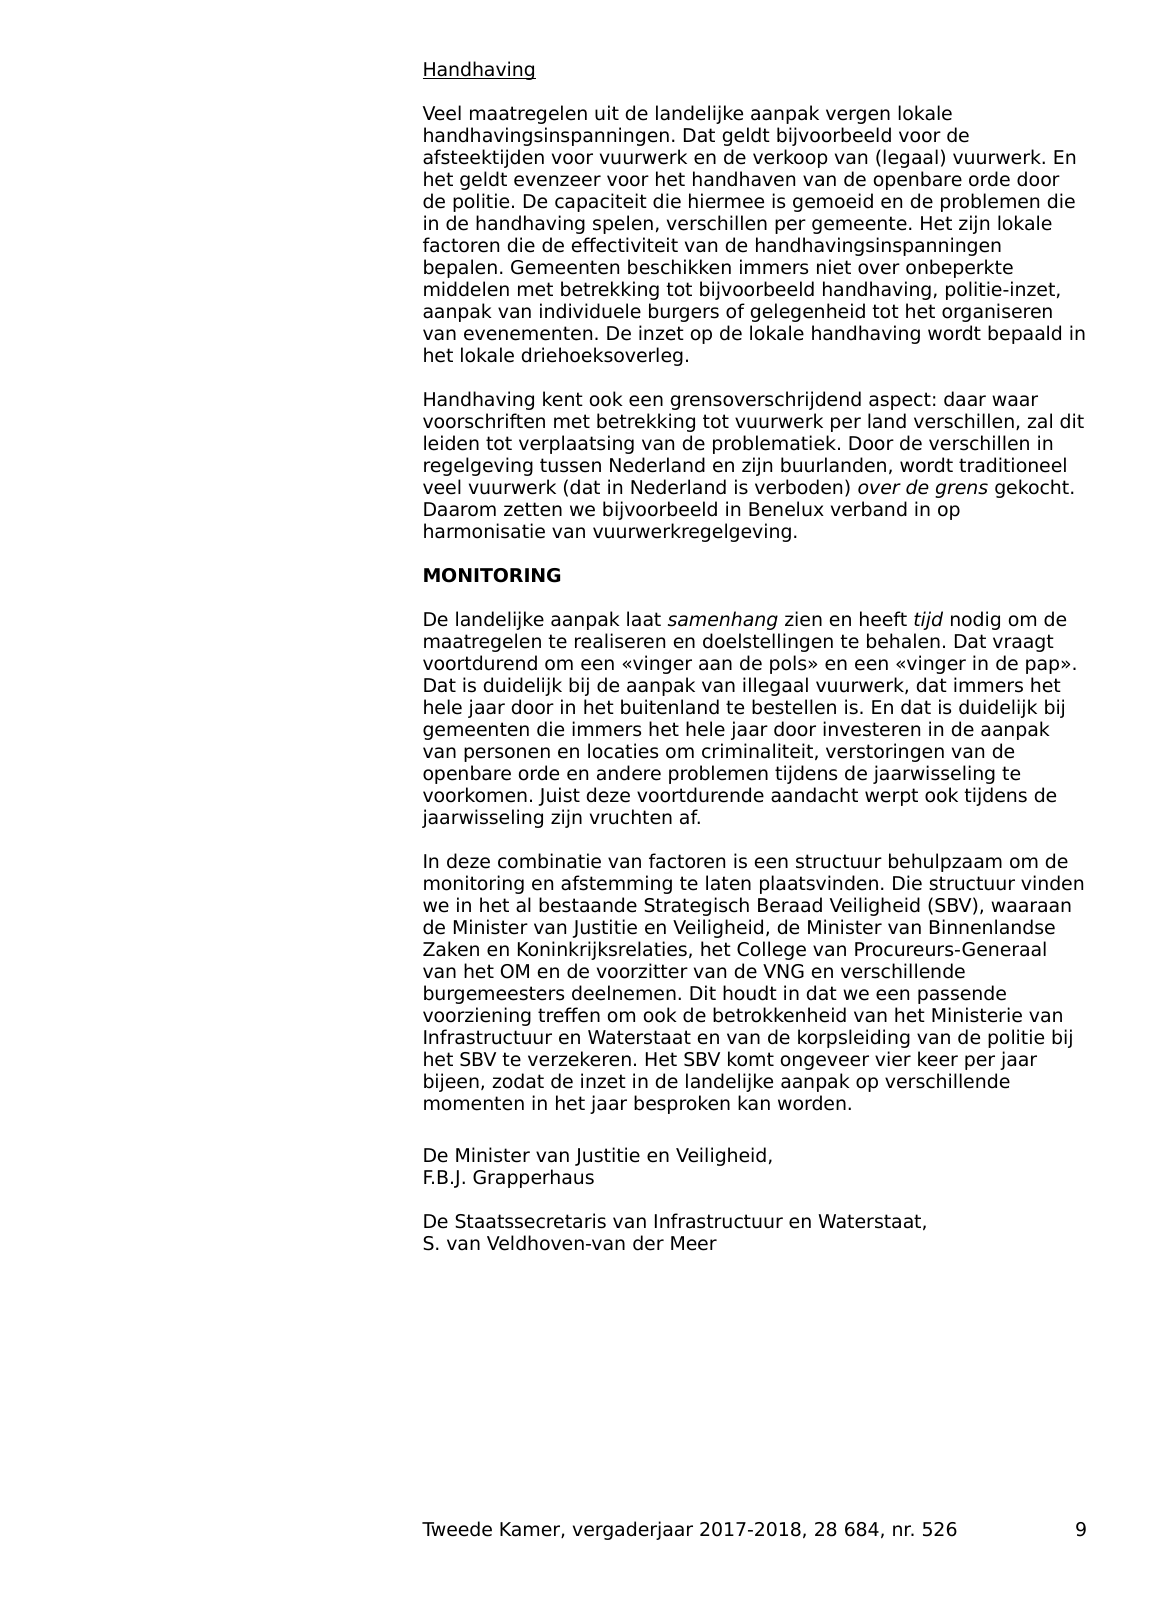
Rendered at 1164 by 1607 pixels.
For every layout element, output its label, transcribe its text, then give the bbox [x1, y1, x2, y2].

subtitle Handhaving [422, 59, 1087, 81]
text De Minister van Justitie en Veiligheid, F.B.J. Grapperhaus [422, 1145, 1087, 1189]
text De Staatssecretaris van Infrastructuur en Waterstaat, S. van Veldhoven-van der Meer [422, 1211, 1087, 1255]
subtitle MONITORING [422, 565, 1087, 587]
text In deze combinatie van factoren is een structuur behulpzaam om de monitoring en afstemming te laten plaatsvinden. Die structuur vinden we in het al bestaande Strategisch Beraad Veiligheid (SBV), waaraan de Minister van Justitie en Veiligheid, de Minister van Binnenlandse Zaken en Koninkrijksrelaties, het College van Procureurs-Generaal van het OM en de voorzitter van de VNG en verschillende burgemeesters deelnemen. Dit houdt in dat we een passende voorziening treffen om ook de betrokkenheid van het Ministerie van Infrastructuur en Waterstaat en van de korpsleiding van de politie bij het SBV te verzekeren. Het SBV komt ongeveer vier keer per jaar bijeen, zodat de inzet in de landelijke aanpak op verschillende momenten in het jaar besproken kan worden. [422, 851, 1087, 1115]
text Handhaving kent ook een grensoverschrijdend aspect: daar waar voorschriften met betrekking tot vuurwerk per land verschillen, zal dit leiden tot verplaatsing van de problematiek. Door de verschillen in regelgeving tussen Nederland en zijn buurlanden, wordt traditioneel veel vuurwerk (dat in Nederland is verboden) over de grens gekocht. Daarom zetten we bijvoorbeeld in Benelux verband in op harmonisatie van vuurwerkregelgeving. [422, 389, 1087, 543]
text Veel maatregelen uit de landelijke aanpak vergen lokale handhavingsinspanningen. Dat geldt bijvoorbeeld voor de afsteektijden voor vuurwerk en de verkoop van (legaal) vuurwerk. En het geldt evenzeer voor het handhaven van de openbare orde door de politie. De capaciteit die hiermee is gemoeid en de problemen die in de handhaving spelen, verschillen per gemeente. Het zijn lokale factoren die de effectiviteit van de handhavingsinspanningen bepalen. Gemeenten beschikken immers niet over onbeperkte middelen met betrekking tot bijvoorbeeld handhaving, politie-inzet, aanpak van individuele burgers of gelegenheid tot het organiseren van evenementen. De inzet op de lokale handhaving wordt bepaald in het lokale driehoeksoverleg. [422, 103, 1087, 367]
text De landelijke aanpak laat samenhang zien en heeft tijd nodig om de maatregelen te realiseren en doelstellingen te behalen. Dat vraagt voortdurend om een «vinger aan de pols» en een «vinger in de pap». Dat is duidelijk bij de aanpak van illegaal vuurwerk, dat immers het hele jaar door in het buitenland te bestellen is. En dat is duidelijk bij gemeenten die immers het hele jaar door investeren in de aanpak van personen en locaties om criminaliteit, verstoringen van de openbare orde en andere problemen tijdens de jaarwisseling te voorkomen. Juist deze voortdurende aandacht werpt ook tijdens de jaarwisseling zijn vruchten af. [422, 609, 1087, 829]
